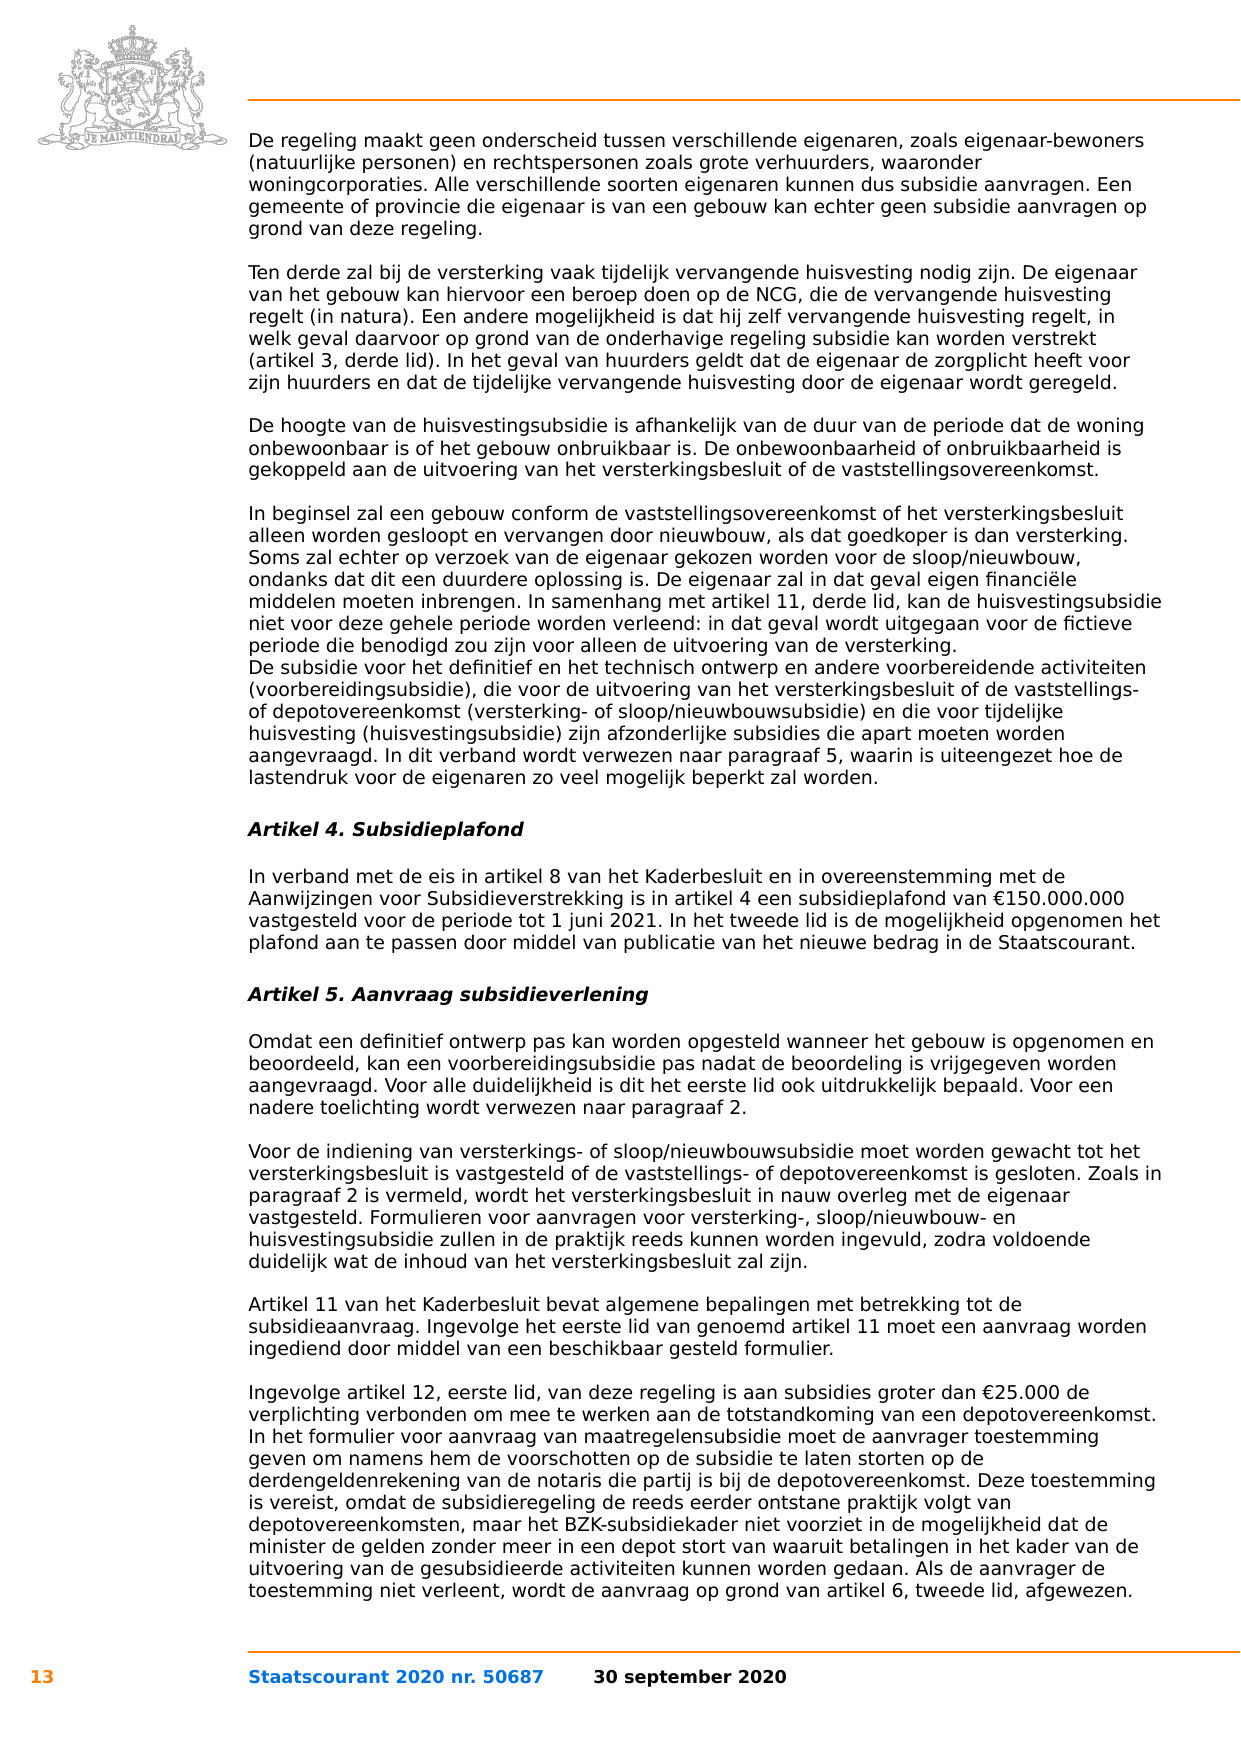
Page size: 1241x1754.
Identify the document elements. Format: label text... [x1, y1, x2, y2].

text Voor de indiening van versterkings- of sloop/nieuwbouwsubsidie moet worden gewacht tot het versterkingsbesluit is vastgesteld of de vaststellings- of depotovereenkomst is gesloten. Zoals in paragraaf 2 is vermeld, wordt het versterkingsbesluit in nauw overleg met de eigenaar vastgesteld. Formulieren voor aanvragen voor versterking-, sloop/nieuwbouw- en huisvestingsubsidie zullen in de praktijk reeds kunnen worden ingevuld, zodra voldoende duidelijk wat de inhoud van het versterkingsbesluit zal zijn. [248, 1141, 1163, 1272]
text In beginsel zal een gebouw conform de vaststellingsovereenkomst of het versterkingsbesluit alleen worden gesloopt en vervangen door nieuwbouw, als dat goedkoper is dan versterking. Soms zal echter op verzoek van de eigenaar gekozen worden voor de sloop/nieuwbouw, ondanks dat dit een duurdere oplossing is. De eigenaar zal in dat geval eigen financiële middelen moeten inbrengen. In samenhang met artikel 11, derde lid, kan de huisvestingsubsidie niet voor deze gehele periode worden verleend: in dat geval wordt uitgegaan voor de fictieve periode die benodigd zou zijn voor alleen de uitvoering van de versterking. [248, 503, 1163, 657]
subtitle Artikel 5. Aanvraag subsidieverlening [248, 984, 1163, 1006]
text Artikel 11 van het Kaderbesluit bevat algemene bepalingen met betrekking tot de subsidieaanvraag. Ingevolge het eerste lid van genoemd artikel 11 moet een aanvraag worden ingediend door middel van een beschikbaar gesteld formulier. [248, 1294, 1163, 1360]
text De hoogte van de huisvestingsubsidie is afhankelijk van de duur van de periode dat de woning onbewoonbaar is of het gebouw onbruikbaar is. De onbewoonbaarheid of onbruikbaarheid is gekoppeld aan de uitvoering van het versterkingsbesluit of de vaststellingsovereenkomst. [248, 415, 1163, 481]
text In verband met de eis in artikel 8 van het Kaderbesluit en in overeenstemming met de Aanwijzingen voor Subsidieverstrekking is in artikel 4 een subsidieplafond van €150.000.000 vastgesteld voor de periode tot 1 juni 2021. In het tweede lid is de mogelijkheid opgenomen het plafond aan te passen door middel van publicatie van het nieuwe bedrag in de Staatscourant. [248, 866, 1163, 954]
text Omdat een definitief ontwerp pas kan worden opgesteld wanneer het gebouw is opgenomen en beoordeeld, kan een voorbereidingsubsidie pas nadat de beoordeling is vrijgegeven worden aangevraagd. Voor alle duidelijkheid is dit het eerste lid ook uitdrukkelijk bepaald. Voor een nadere toelichting wordt verwezen naar paragraaf 2. [248, 1031, 1163, 1119]
text De regeling maakt geen onderscheid tussen verschillende eigenaren, zoals eigenaar-bewoners (natuurlijke personen) en rechtspersonen zoals grote verhuurders, waaronder woningcorporaties. Alle verschillende soorten eigenaren kunnen dus subsidie aanvragen. Een gemeente of provincie die eigenaar is van een gebouw kan echter geen subsidie aanvragen op grond van deze regeling. [248, 130, 1163, 240]
subtitle Artikel 4. Subsidieplafond [248, 819, 1163, 841]
text De subsidie voor het definitief en het technisch ontwerp en andere voorbereidende activiteiten (voorbereidingsubsidie), die voor de uitvoering van het versterkingsbesluit of de vaststellings- of depotovereenkomst (versterking- of sloop/nieuwbouwsubsidie) en die voor tijdelijke huisvesting (huisvestingsubsidie) zijn afzonderlijke subsidies die apart moeten worden aangevraagd. In dit verband wordt verwezen naar paragraaf 5, waarin is uiteengezet hoe de lastendruk voor de eigenaren zo veel mogelijk beperkt zal worden. [248, 657, 1163, 789]
picture [38, 25, 227, 150]
text Ingevolge artikel 12, eerste lid, van deze regeling is aan subsidies groter dan €25.000 de verplichting verbonden om mee te werken aan de totstandkoming van een depotovereenkomst. In het formulier voor aanvraag van maatregelensubsidie moet de aanvrager toestemming geven om namens hem de voorschotten op de subsidie te laten storten op de derdengeldenrekening van de notaris die partij is bij de depotovereenkomst. Deze toestemming is vereist, omdat de subsidieregeling de reeds eerder ontstane praktijk volgt van depotovereenkomsten, maar het BZK-subsidiekader niet voorziet in de mogelijkheid dat de minister de gelden zonder meer in een depot stort van waaruit betalingen in het kader van de uitvoering van de gesubsidieerde activiteiten kunnen worden gedaan. Als de aanvrager de toestemming niet verleent, wordt de aanvraag op grond van artikel 6, tweede lid, afgewezen. [248, 1382, 1163, 1602]
text Ten derde zal bij de versterking vaak tijdelijk vervangende huisvesting nodig zijn. De eigenaar van het gebouw kan hiervoor een beroep doen op de NCG, die de vervangende huisvesting regelt (in natura). Een andere mogelijkheid is dat hij zelf vervangende huisvesting regelt, in welk geval daarvoor op grond van de onderhavige regeling subsidie kan worden verstrekt (artikel 3, derde lid). In het geval van huurders geldt dat de eigenaar de zorgplicht heeft voor zijn huurders en dat de tijdelijke vervangende huisvesting door de eigenaar wordt geregeld. [248, 262, 1163, 393]
